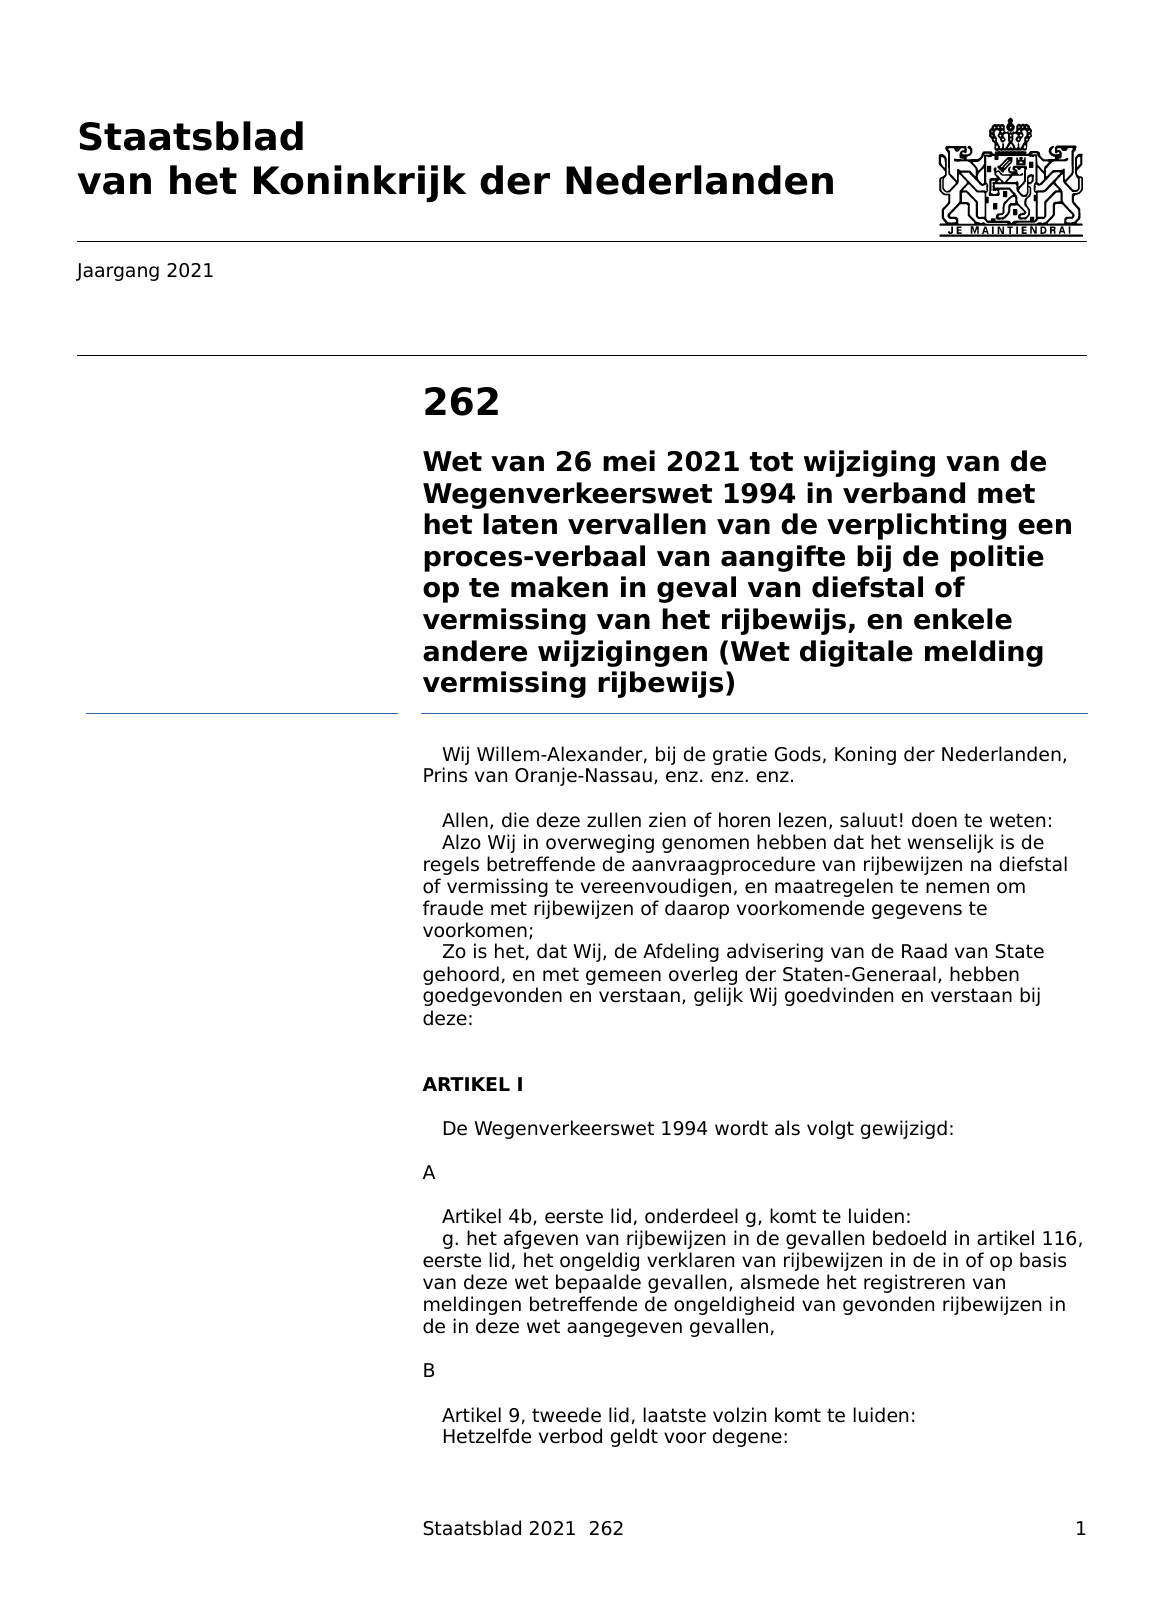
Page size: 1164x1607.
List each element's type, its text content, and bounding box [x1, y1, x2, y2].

text Zo is het, dat Wij, de Afdeling advisering van de Raad van State gehoord, en met gemeen overleg der Staten-Generaal, hebben goedgevonden en verstaan, gelijk Wij goedvinden en verstaan bij deze: [422, 941, 1087, 1029]
table_header Staatsblad van het Koninkrijk der Nederlanden [77, 100, 886, 241]
text Artikel 4b, eerste lid, onderdeel g, komt te luiden: [422, 1206, 1087, 1228]
table_header [886, 100, 1087, 241]
text Wet van 26 mei 2021 tot wijziging van de Wegenverkeerswet 1994 in verband met het laten vervallen van de verplichting een proces-verbaal van aangifte bij de politie op te maken in geval van diefstal of vermissing van het rijbewijs, en enkele andere wijzigingen (Wet digitale melding vermissing rijbewijs) [422, 447, 1087, 699]
text Allen, die deze zullen zien of horen lezen, saluut! doen te weten: [422, 809, 1087, 832]
text g. het afgeven van rijbewijzen in de gevallen bedoeld in artikel 116, eerste lid, het ongeldig verklaren van rijbewijzen in de in of op basis van deze wet bepaalde gevallen, alsmede het registreren van meldingen betreffende de ongeldigheid van gevonden rijbewijzen in de in deze wet aangegeven gevallen, [422, 1228, 1087, 1338]
text Wij Willem-Alexander, bij de gratie Gods, Koning der Nederlanden, Prins van Oranje-Nassau, enz. enz. enz. [422, 743, 1087, 787]
table_cell Jaargang 2021 [77, 242, 1087, 355]
subtitle ARTIKEL I [422, 1074, 1087, 1096]
text B [422, 1360, 1087, 1382]
text Alzo Wij in overweging genomen hebben dat het wenselijk is de regels betreffende de aanvraagprocedure van rijbewijzen na diefstal of vermissing te vereenvoudigen, en maatregelen te nemen om fraude met rijbewijzen of daarop voorkomende gegevens te voorkomen; [422, 832, 1087, 941]
picture [936, 115, 1087, 240]
text De Wegenverkeerswet 1994 wordt als volgt gewijzigd: [422, 1118, 1087, 1140]
subtitle 262 [422, 381, 1087, 424]
text Artikel 9, tweede lid, laatste volzin komt te luiden: [422, 1404, 1087, 1426]
text Hetzelfde verbod geldt voor degene: [422, 1426, 1087, 1448]
text A [422, 1162, 1087, 1184]
